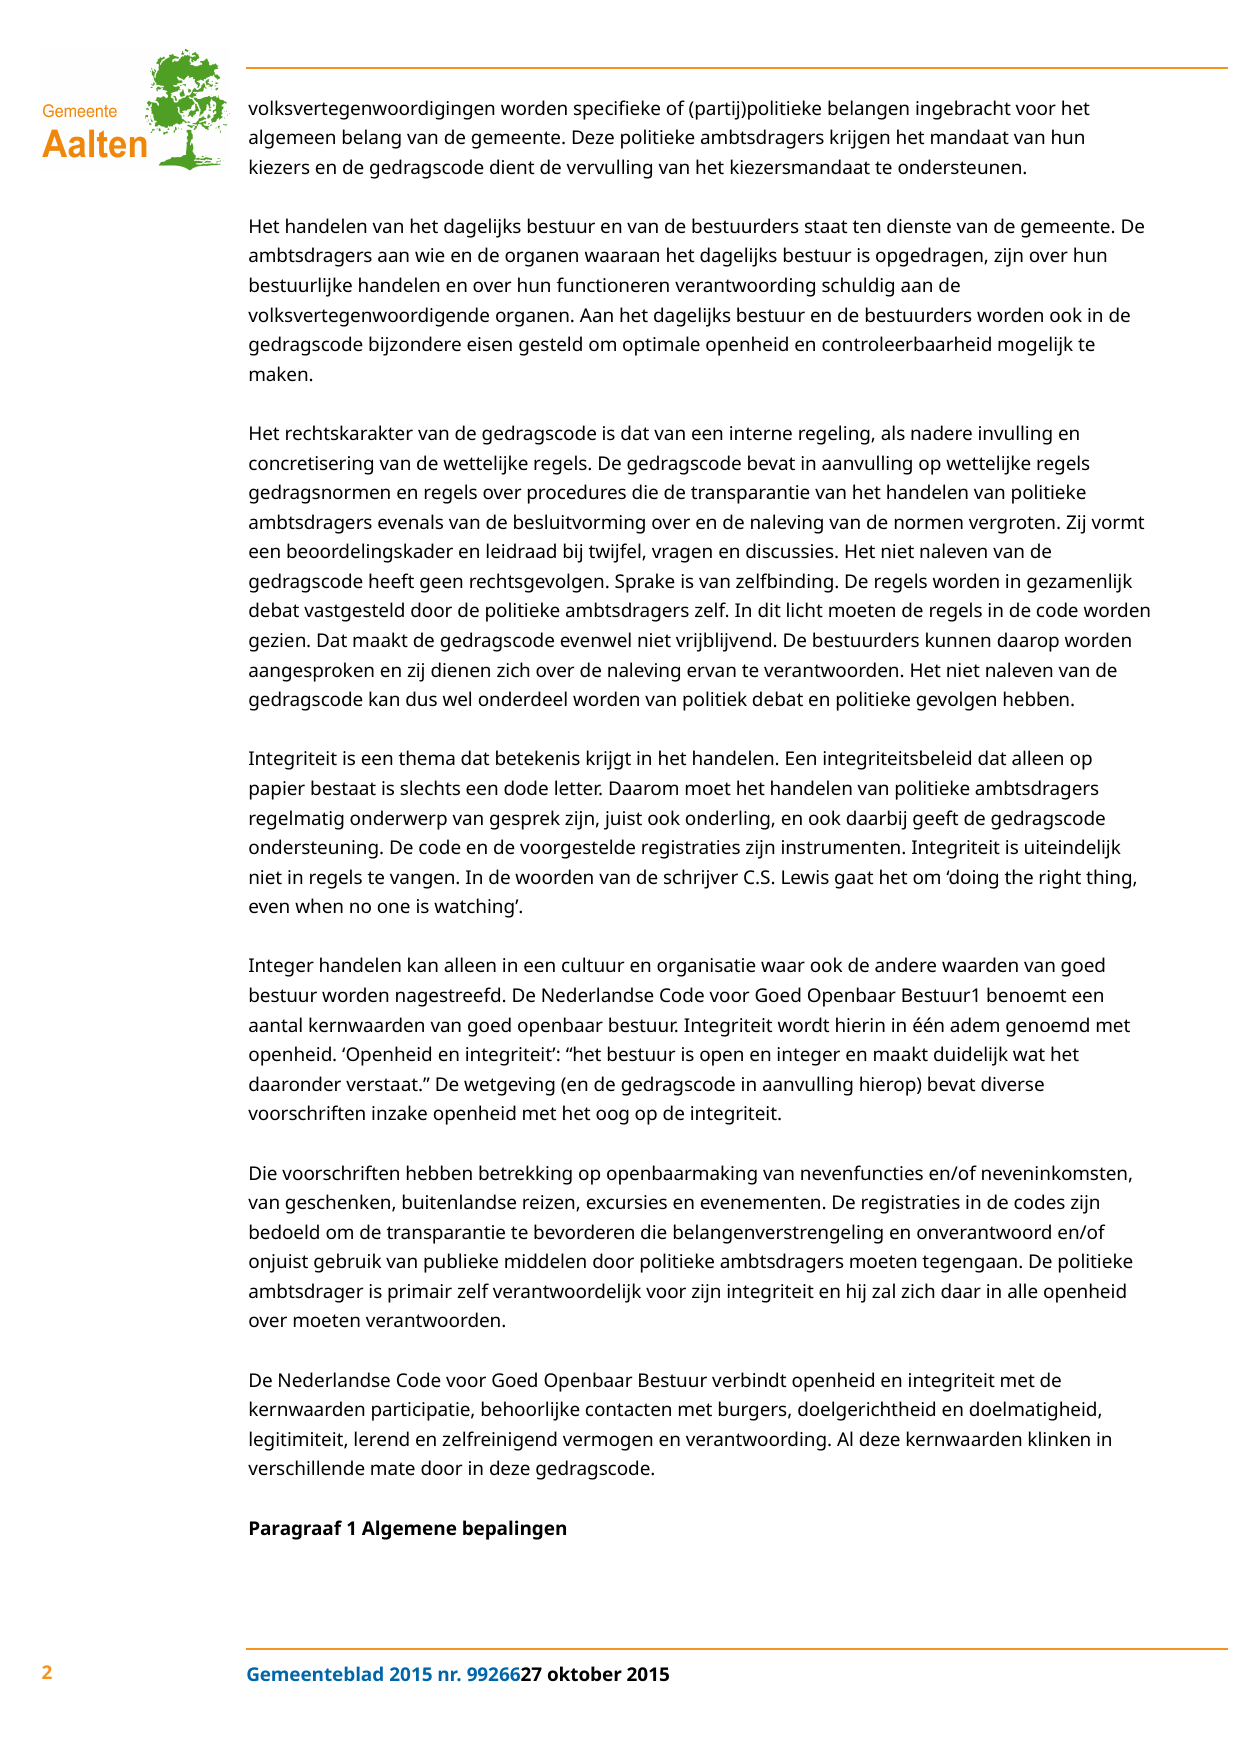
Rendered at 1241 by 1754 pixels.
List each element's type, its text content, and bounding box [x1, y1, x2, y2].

text Integriteit is een thema dat betekenis krijgt in het handelen. Een integriteitsbeleid dat alleen op papier bestaat is slechts een dode letter. Daarom moet het handelen van politieke ambtsdragers regelmatig onderwerp van gesprek zijn, juist ook onderling, en ook daarbij geeft de gedragscode ondersteuning. De code en de voorgestelde registraties zijn instrumenten. Integriteit is uiteindelijk niet in regels te vangen. In de woorden van de schrijver C.S. Lewis gaat het om ‘doing the right thing, even when no one is watching’. [248, 746, 1152, 919]
text Het rechtskarakter van de gedragscode is dat van een interne regeling, als nadere invulling en concretisering van de wettelijke regels. De gedragscode bevat in aanvulling op wettelijke regels gedragsnormen en regels over procedures die de transparantie van het handelen van politieke ambtsdragers evenals van de besluitvorming over en de naleving van de normen vergroten. Zij vormt een beoordelingskader en leidraad bij twijfel, vragen en discussies. Het niet naleven van de gedragscode heeft geen rechtsgevolgen. Sprake is van zelfbinding. De regels worden in gezamenlijk debat vastgesteld door de politieke ambtsdragers zelf. In dit licht moeten de regels in de code worden gezien. Dat maakt de gedragscode evenwel niet vrijblijvend. De bestuurders kunnen daarop worden aangesproken en zij dienen zich over de naleving ervan te verantwoorden. Het niet naleven van de gedragscode kan dus wel onderdeel worden van politiek debat en politieke gevolgen hebben. [248, 420, 1152, 712]
text Die voorschriften hebben betrekking op openbaarmaking van nevenfuncties en/of neveninkomsten, van geschenken, buitenlandse reizen, excursies en evenementen. De registraties in de codes zijn bedoeld om de transparantie te bevorderen die belangenverstrengeling en onverantwoord en/of onjuist gebruik van publieke middelen door politieke ambtsdragers moeten tegengaan. De politieke ambtsdrager is primair zelf verantwoordelijk voor zijn integriteit en hij zal zich daar in alle openheid over moeten verantwoorden. [248, 1160, 1152, 1333]
text Integer handelen kan alleen in een cultuur en organisatie waar ook de andere waarden van goed bestuur worden nagestreefd. De Nederlandse Code voor Goed Openbaar Bestuur1 benoemt een aantal kernwaarden van goed openbaar bestuur. Integriteit wordt hierin in één adem genoemd met openheid. ‘Openheid en integriteit’: “het bestuur is open en integer en maakt duidelijk wat het daaronder verstaat.” De wetgeving (en de gedragscode in aanvulling hierop) bevat diverse voorschriften inzake openheid met het oog op de integriteit. [248, 953, 1152, 1126]
picture [41, 47, 231, 172]
text Paragraaf 1 Algemene bepalingen [248, 1515, 1152, 1541]
text De Nederlandse Code voor Goed Openbaar Bestuur verbindt openheid en integriteit met de kernwaarden participatie, behoorlijke contacten met burgers, doelgerichtheid en doelmatigheid, legitimiteit, lerend en zelfreinigend vermogen en verantwoording. Al deze kernwaarden klinken in verschillende mate door in deze gedragscode. [248, 1367, 1152, 1481]
text Het handelen van het dagelijks bestuur en van de bestuurders staat ten dienste van de gemeente. De ambtsdragers aan wie en de organen waaraan het dagelijks bestuur is opgedragen, zijn over hun bestuurlijke handelen en over hun functioneren verantwoording schuldig aan de volksvertegenwoordigende organen. Aan het dagelijks bestuur en de bestuurders worden ook in de gedragscode bijzondere eisen gesteld om optimale openheid en controleerbaarheid mogelijk te maken. [248, 213, 1152, 387]
text volksvertegenwoordigingen worden specifieke of (partij)politieke belangen ingebracht voor het algemeen belang van de gemeente. Deze politieke ambtsdragers krijgen het mandaat van hun kiezers en de gedragscode dient de vervulling van het kiezersmandaat te ondersteunen. [248, 95, 1152, 180]
